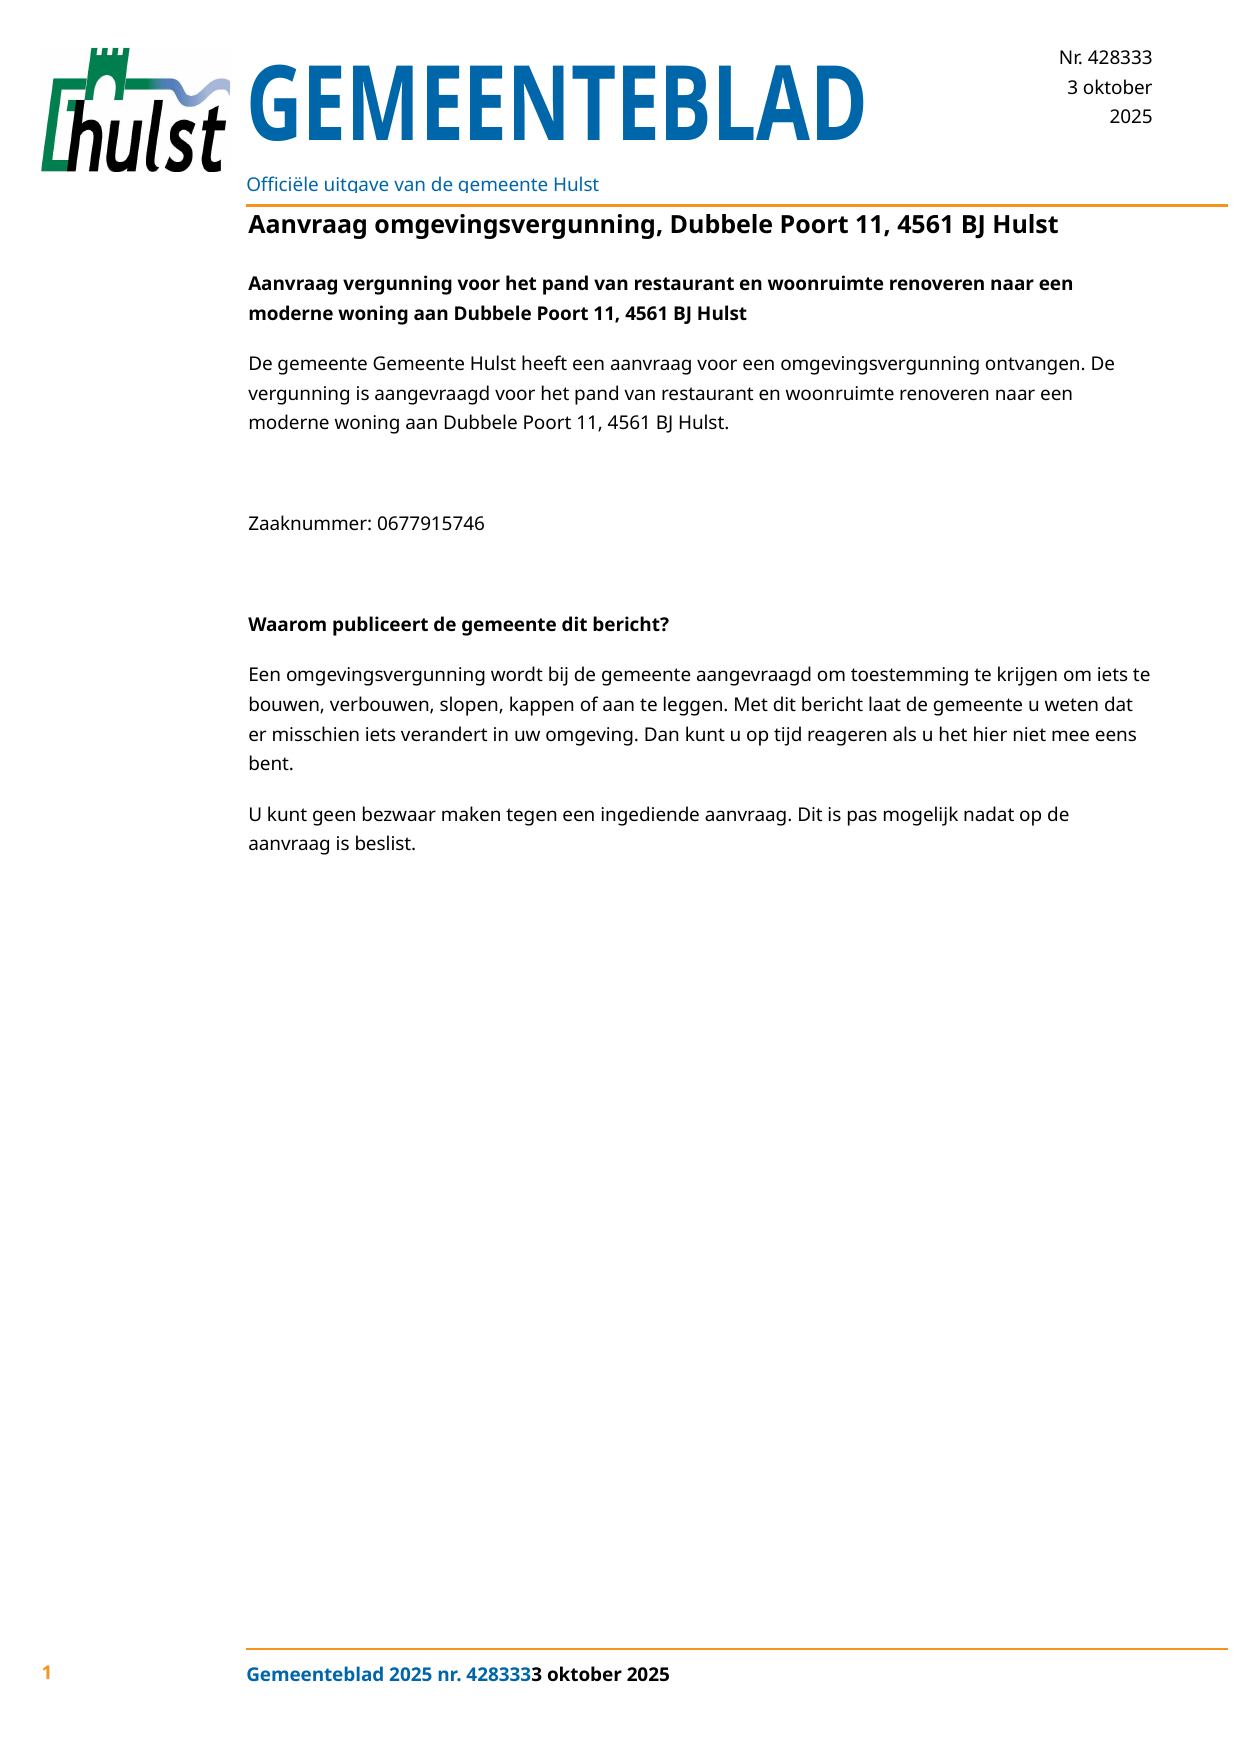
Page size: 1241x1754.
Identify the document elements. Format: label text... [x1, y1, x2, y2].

text Aanvraag omgevingsvergunning, Dubbele Poort 11, 4561 BJ Hulst [248, 207, 1152, 241]
text U kunt geen bezwaar maken tegen een ingediende aanvraag. Dit is pas mogelijk nadat op de aanvraag is beslist. [248, 801, 1152, 856]
picture [41, 47, 231, 172]
text Zaaknummer: 0677915746 [248, 510, 1152, 536]
text Een omgevingsvergunning wordt bij de gemeente aangevraagd om toestemming te krijgen om iets te bouwen, verbouwen, slopen, kappen of aan te leggen. Met dit bericht laat de gemeente u weten dat er misschien iets verandert in uw omgeving. Dan kunt u op tijd reageren als u het hier niet mee eens bent. [248, 662, 1152, 776]
text De gemeente Gemeente Hulst heeft een aanvraag voor een omgevingsvergunning ontvangen. De vergunning is aangevraagd voor het pand van restaurant en woonruimte renoveren naar een moderne woning aan Dubbele Poort 11, 4561 BJ Hulst. [248, 350, 1152, 435]
text Waarom publiceert de gemeente dit bericht? [248, 611, 1152, 637]
text Aanvraag vergunning voor het pand van restaurant en woonruimte renoveren naar een moderne woning aan Dubbele Poort 11, 4561 BJ Hulst [248, 270, 1152, 326]
